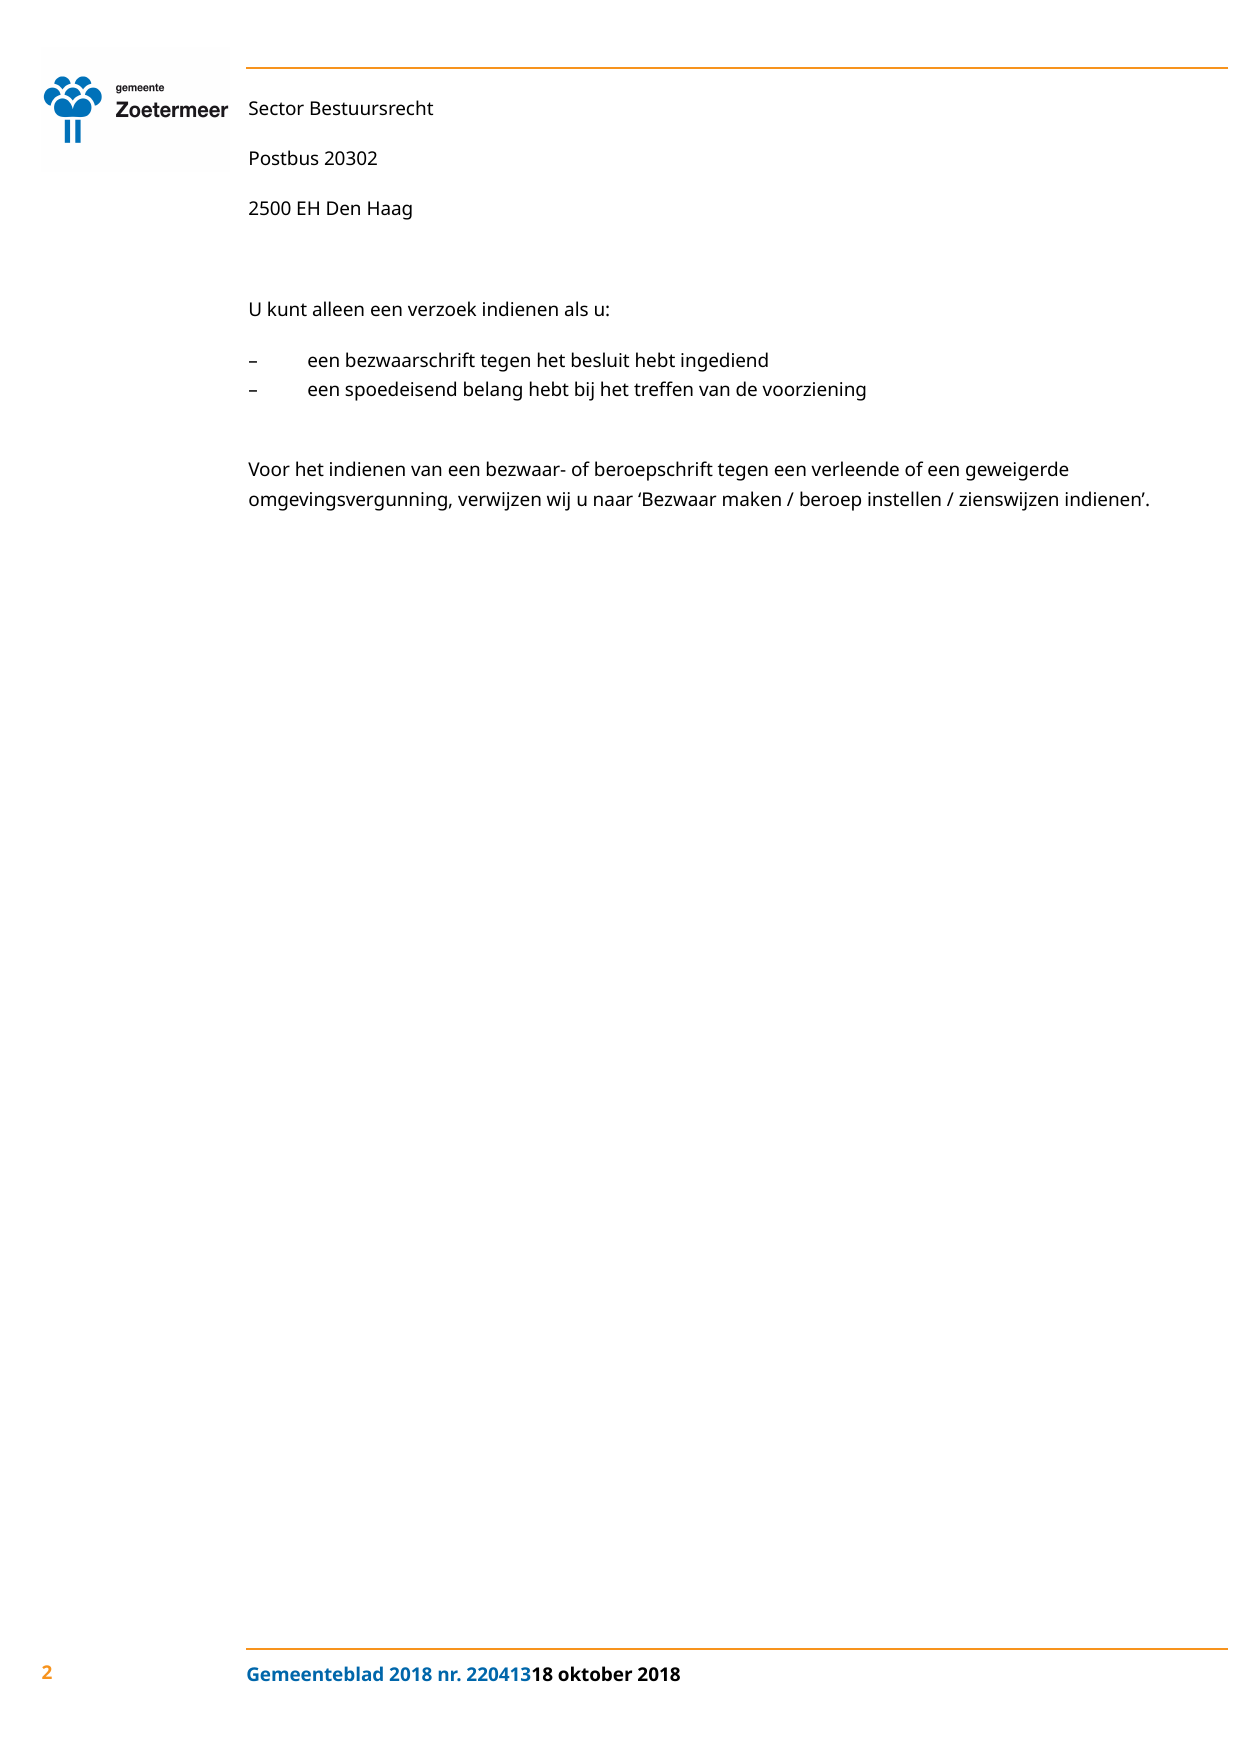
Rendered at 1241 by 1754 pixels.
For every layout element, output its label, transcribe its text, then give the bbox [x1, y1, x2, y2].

text Postbus 20302 [248, 145, 1152, 171]
text U kunt alleen een verzoek indienen als u: [248, 296, 1152, 322]
picture [41, 47, 231, 172]
list een bezwaarschrift tegen het besluit hebt ingediend [248, 347, 1152, 373]
text Sector Bestuursrecht [248, 95, 1152, 121]
list een spoedeisend belang hebt bij het treffen van de voorziening [248, 376, 1152, 402]
text 2500 EH Den Haag [248, 196, 1152, 221]
text Voor het indienen van een bezwaar- of beroepschrift tegen een verleende of een geweigerde omgevingsvergunning, verwijzen wij u naar ‘Bezwaar maken / beroep instellen / zienswijzen indienen’. [248, 456, 1152, 512]
